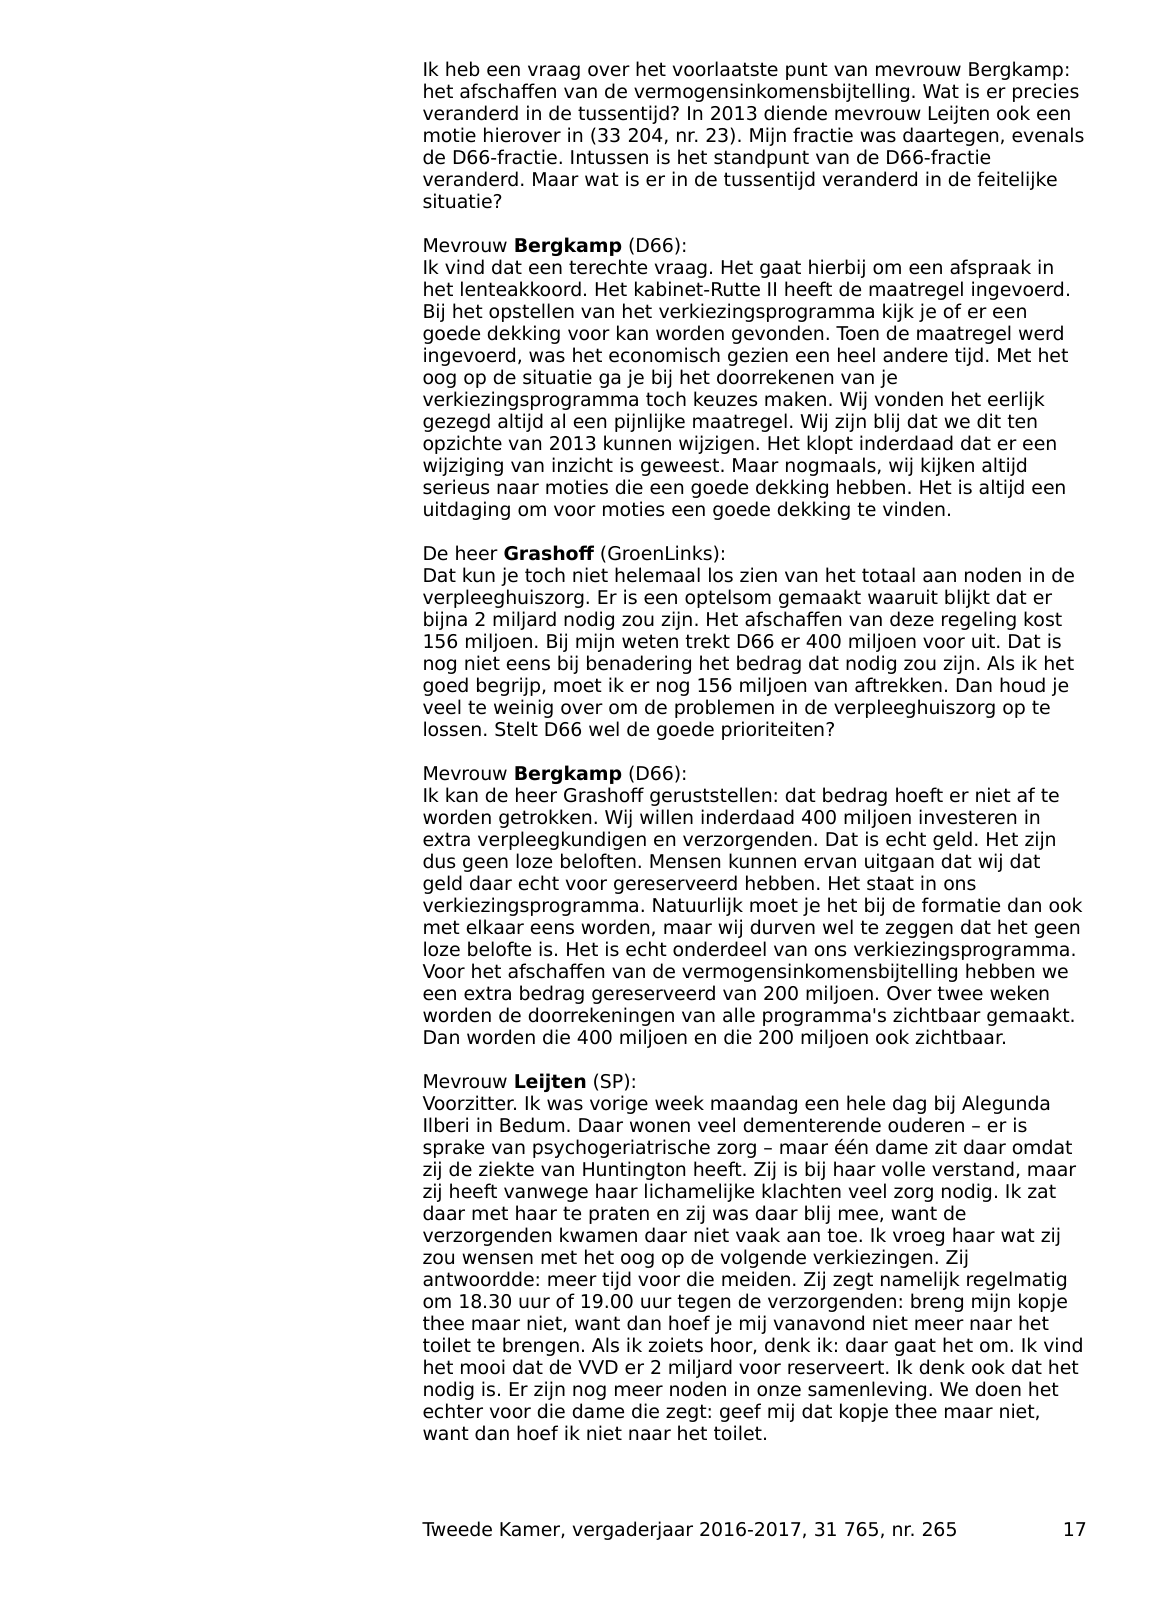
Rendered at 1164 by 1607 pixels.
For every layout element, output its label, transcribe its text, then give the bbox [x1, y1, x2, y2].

text Mevrouw Bergkamp (D66): [422, 763, 1087, 785]
text Mevrouw Leijten (SP): [422, 1071, 1087, 1093]
text Ik heb een vraag over het voorlaatste punt van mevrouw Bergkamp: het afschaffen van de vermogensinkomensbijtelling. Wat is er precies veranderd in de tussentijd? In 2013 diende mevrouw Leijten ook een motie hierover in (33 204, nr. 23). Mijn fractie was daartegen, evenals de D66-fractie. Intussen is het standpunt van de D66-fractie veranderd. Maar wat is er in de tussentijd veranderd in de feitelijke situatie? [422, 59, 1087, 213]
text Mevrouw Bergkamp (D66): [422, 235, 1087, 257]
text Ik kan de heer Grashoff geruststellen: dat bedrag hoeft er niet af te worden getrokken. Wij willen inderdaad 400 miljoen investeren in extra verpleegkundigen en verzorgenden. Dat is echt geld. Het zijn dus geen loze beloften. Mensen kunnen ervan uitgaan dat wij dat geld daar echt voor gereserveerd hebben. Het staat in ons verkiezingsprogramma. Natuurlijk moet je het bij de formatie dan ook met elkaar eens worden, maar wij durven wel te zeggen dat het geen loze belofte is. Het is echt onderdeel van ons verkiezingsprogramma. Voor het afschaffen van de vermogensinkomensbijtelling hebben we een extra bedrag gereserveerd van 200 miljoen. Over twee weken worden de doorrekeningen van alle programma's zichtbaar gemaakt. Dan worden die 400 miljoen en die 200 miljoen ook zichtbaar. [422, 785, 1087, 1049]
text Dat kun je toch niet helemaal los zien van het totaal aan noden in de verpleeghuiszorg. Er is een optelsom gemaakt waaruit blijkt dat er bijna 2 miljard nodig zou zijn. Het afschaffen van deze regeling kost 156 miljoen. Bij mijn weten trekt D66 er 400 miljoen voor uit. Dat is nog niet eens bij benadering het bedrag dat nodig zou zijn. Als ik het goed begrijp, moet ik er nog 156 miljoen van aftrekken. Dan houd je veel te weinig over om de problemen in de verpleeghuiszorg op te lossen. Stelt D66 wel de goede prioriteiten? [422, 565, 1087, 741]
text De heer Grashoff (GroenLinks): [422, 543, 1087, 565]
text Voorzitter. Ik was vorige week maandag een hele dag bij Alegunda Ilberi in Bedum. Daar wonen veel dementerende ouderen – er is sprake van psychogeriatrische zorg – maar één dame zit daar omdat zij de ziekte van Huntington heeft. Zij is bij haar volle verstand, maar zij heeft vanwege haar lichamelijke klachten veel zorg nodig. Ik zat daar met haar te praten en zij was daar blij mee, want de verzorgenden kwamen daar niet vaak aan toe. Ik vroeg haar wat zij zou wensen met het oog op de volgende verkiezingen. Zij antwoordde: meer tijd voor die meiden. Zij zegt namelijk regelmatig om 18.30 uur of 19.00 uur tegen de verzorgenden: breng mijn kopje thee maar niet, want dan hoef je mij vanavond niet meer naar het toilet te brengen. Als ik zoiets hoor, denk ik: daar gaat het om. Ik vind het mooi dat de VVD er 2 miljard voor reserveert. Ik denk ook dat het nodig is. Er zijn nog meer noden in onze samenleving. We doen het echter voor die dame die zegt: geef mij dat kopje thee maar niet, want dan hoef ik niet naar het toilet. [422, 1093, 1087, 1444]
text Ik vind dat een terechte vraag. Het gaat hierbij om een afspraak in het lenteakkoord. Het kabinet-Rutte II heeft de maatregel ingevoerd. Bij het opstellen van het verkiezingsprogramma kijk je of er een goede dekking voor kan worden gevonden. Toen de maatregel werd ingevoerd, was het economisch gezien een heel andere tijd. Met het oog op de situatie ga je bij het doorrekenen van je verkiezingsprogramma toch keuzes maken. Wij vonden het eerlijk gezegd altijd al een pijnlijke maatregel. Wij zijn blij dat we dit ten opzichte van 2013 kunnen wijzigen. Het klopt inderdaad dat er een wijziging van inzicht is geweest. Maar nogmaals, wij kijken altijd serieus naar moties die een goede dekking hebben. Het is altijd een uitdaging om voor moties een goede dekking te vinden. [422, 257, 1087, 521]
